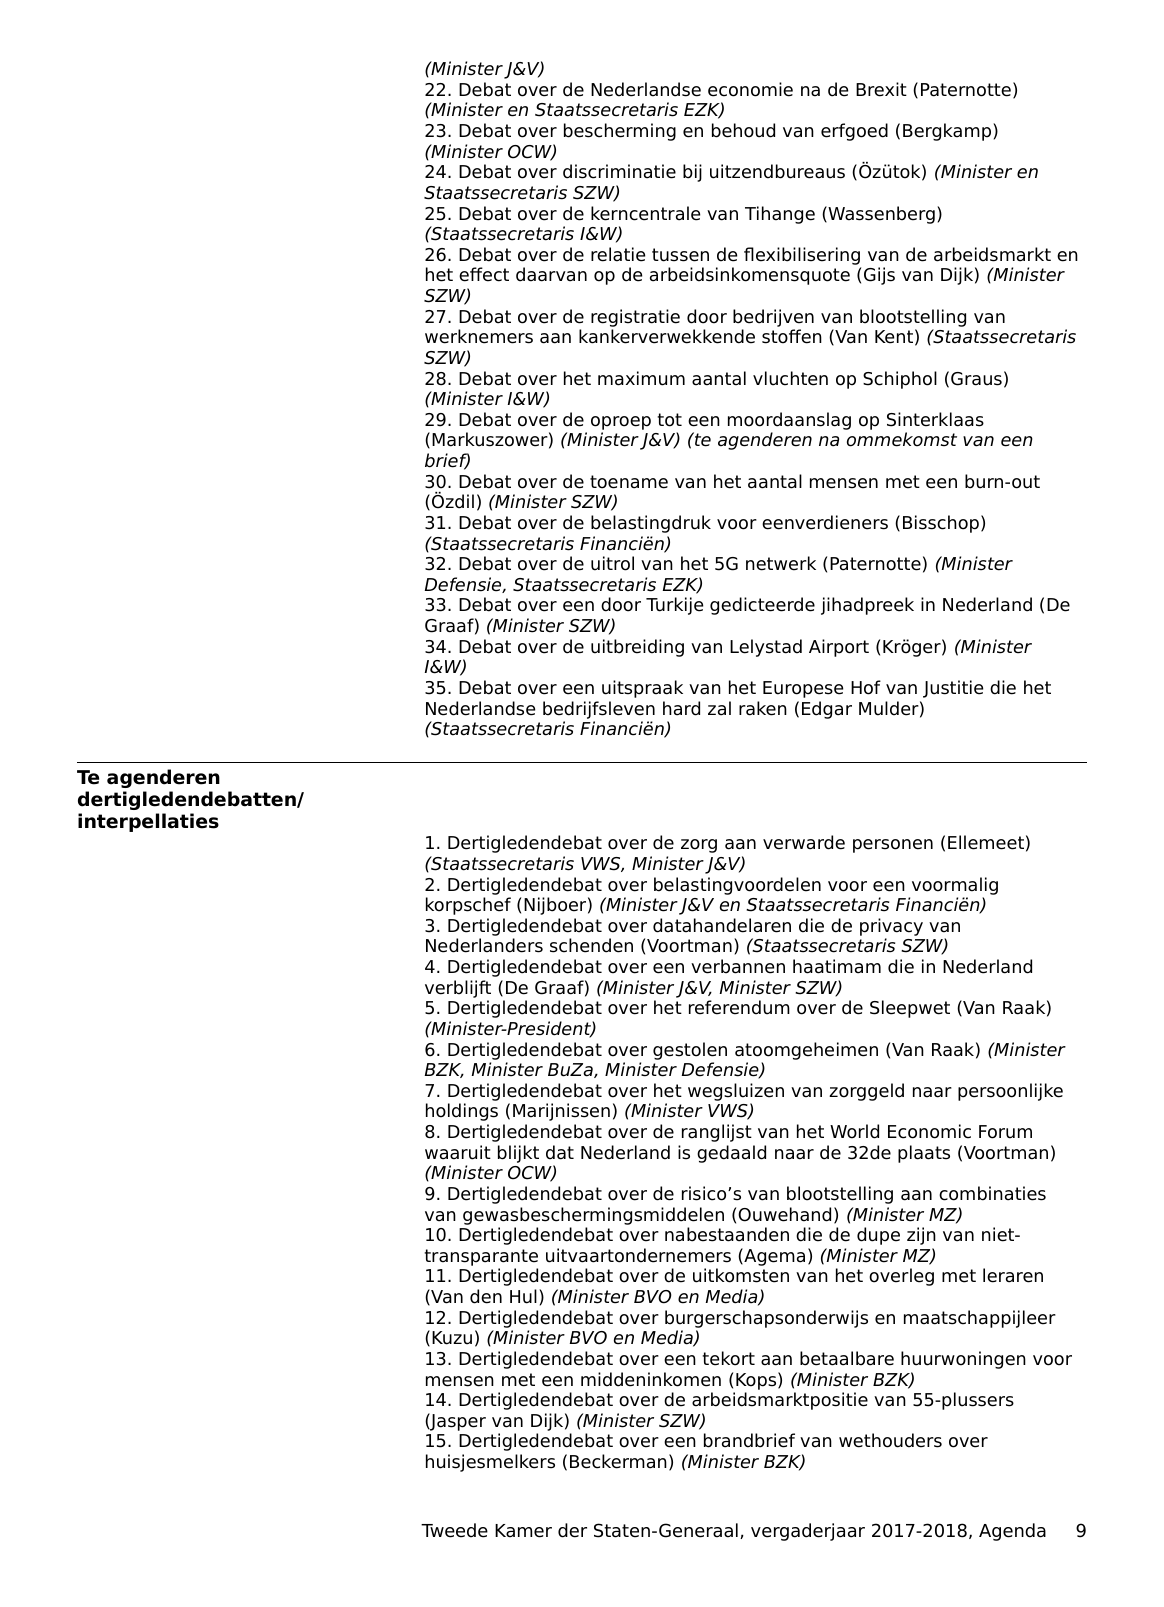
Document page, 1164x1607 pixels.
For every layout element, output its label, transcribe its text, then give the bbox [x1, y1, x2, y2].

table_cell [401, 998, 418, 1039]
table_cell 34. Debat over de uitbreiding van Lelystad Airport (Kröger) (Minister I&W) [418, 637, 1087, 678]
table_cell [401, 245, 418, 307]
table_cell 2. Dertigledendebat over belastingvoordelen voor een voormalig korpschef (Nijboer) (Minister J&V en Staatssecretaris Financiën) [418, 875, 1087, 916]
table_cell [401, 204, 418, 245]
table_cell 32. Debat over de uitrol van het 5G netwerk (Paternotte) (Minister Defensie, Staatssecretaris EZK) [418, 554, 1087, 595]
table_cell 5. Dertigledendebat over het referendum over de Sleepwet (Van Raak) (Minister-President) [418, 998, 1087, 1039]
table_cell [77, 204, 401, 245]
table_cell [77, 554, 401, 595]
table_cell [401, 1122, 418, 1184]
table_cell 28. Debat over het maximum aantal vluchten op Schiphol (Graus) (Minister I&W) [418, 369, 1087, 410]
table_cell [77, 1122, 401, 1184]
table_cell [77, 410, 401, 472]
table_cell [401, 1184, 418, 1225]
table_cell [77, 1431, 401, 1473]
table_cell [401, 410, 418, 472]
table_cell 27. Debat over de registratie door bedrijven van blootstelling van werknemers aan kankerverwekkende stoffen (Van Kent) (Staatssecretaris SZW) [418, 307, 1087, 368]
table_cell [401, 472, 418, 513]
table_cell [401, 875, 418, 916]
table_cell [401, 1225, 418, 1266]
table_cell 11. Dertigledendebat over de uitkomsten van het overleg met leraren (Van den Hul) (Minister BVO en Media) [418, 1266, 1087, 1308]
table_cell [401, 1081, 418, 1122]
table_cell 10. Dertigledendebat over nabestaanden die de dupe zijn van niet-transparante uitvaartondernemers (Agema) (Minister MZ) [418, 1225, 1087, 1266]
table_cell 22. Debat over de Nederlandse economie na de Brexit (Paternotte) (Minister en Staatssecretaris EZK) [418, 80, 1087, 121]
table_cell [401, 1431, 418, 1473]
table_cell [77, 1308, 401, 1349]
table_cell [401, 595, 418, 637]
table_cell 7. Dertigledendebat over het wegsluizen van zorggeld naar persoonlijke holdings (Marijnissen) (Minister VWS) [418, 1081, 1087, 1122]
table_cell 6. Dertigledendebat over gestolen atoomgeheimen (Van Raak) (Minister BZK, Minister BuZa, Minister Defensie) [418, 1040, 1087, 1081]
table_cell 30. Debat over de toename van het aantal mensen met een burn-out (Özdil) (Minister SZW) [418, 472, 1087, 513]
table_cell [77, 513, 401, 554]
table_cell [77, 833, 401, 874]
table_cell [77, 1081, 401, 1122]
table_cell [401, 1349, 418, 1390]
table_cell [401, 1040, 418, 1081]
table_cell 31. Debat over de belastingdruk voor eenverdieners (Bisschop) (Staatssecretaris Financiën) [418, 513, 1087, 554]
table_cell [401, 121, 418, 162]
table_cell [77, 998, 401, 1039]
table_cell [77, 1266, 401, 1308]
table_cell [401, 554, 418, 595]
table_cell [401, 1308, 418, 1349]
table_cell 15. Dertigledendebat over een brandbrief van wethouders over huisjesmelkers (Beckerman) (Minister BZK) [418, 1431, 1087, 1473]
table_cell [401, 957, 418, 998]
table_cell [401, 162, 418, 203]
table_cell 13. Dertigledendebat over een tekort aan betaalbare huurwoningen voor mensen met een middeninkomen (Kops) (Minister BZK) [418, 1349, 1087, 1390]
table_cell [401, 513, 418, 554]
table_cell [77, 875, 401, 916]
table_cell [77, 1040, 401, 1081]
table_cell [77, 595, 401, 637]
table_cell [77, 678, 401, 740]
table_cell [401, 833, 418, 874]
table_cell 1. Dertigledendebat over de zorg aan verwarde personen (Ellemeet) (Staatssecretaris VWS, Minister J&V) [418, 833, 1087, 874]
table_cell [401, 916, 418, 957]
table_cell [77, 957, 401, 998]
table_cell [401, 637, 418, 678]
table_cell [77, 472, 401, 513]
table_cell 25. Debat over de kerncentrale van Tihange (Wassenberg) (Staatssecretaris I&W) [418, 204, 1087, 245]
table_cell 23. Debat over bescherming en behoud van erfgoed (Bergkamp) (Minister OCW) [418, 121, 1087, 162]
table_header Te agenderen dertigledendebatten/ interpellaties [77, 763, 401, 833]
table_cell 9. Dertigledendebat over de risico’s van blootstelling aan combinaties van gewasbeschermingsmiddelen (Ouwehand) (Minister MZ) [418, 1184, 1087, 1225]
table_cell [77, 59, 401, 80]
table_cell 3. Dertigledendebat over datahandelaren die de privacy van Nederlanders schenden (Voortman) (Staatssecretaris SZW) [418, 916, 1087, 957]
table_cell 35. Debat over een uitspraak van het Europese Hof van Justitie die het Nederlandse bedrijfsleven hard zal raken (Edgar Mulder) (Staatssecretaris Financiën) [418, 678, 1087, 740]
table_cell [77, 916, 401, 957]
table_cell [401, 678, 418, 740]
table_cell 12. Dertigledendebat over burgerschapsonderwijs en maatschappijleer (Kuzu) (Minister BVO en Media) [418, 1308, 1087, 1349]
table_cell 8. Dertigledendebat over de ranglijst van het World Economic Forum waaruit blijkt dat Nederland is gedaald naar de 32de plaats (Voortman) (Minister OCW) [418, 1122, 1087, 1184]
table_cell [401, 369, 418, 410]
table_cell [77, 80, 401, 121]
table_cell [77, 307, 401, 368]
table_cell [401, 59, 418, 80]
table_header [418, 763, 1087, 833]
table_cell 26. Debat over de relatie tussen de flexibilisering van de arbeidsmarkt en het effect daarvan op de arbeidsinkomensquote (Gijs van Dijk) (Minister SZW) [418, 245, 1087, 307]
table_cell [401, 307, 418, 368]
table_cell 4. Dertigledendebat over een verbannen haatimam die in Nederland verblijft (De Graaf) (Minister J&V, Minister SZW) [418, 957, 1087, 998]
table_cell [401, 1266, 418, 1308]
table_cell [77, 369, 401, 410]
table_cell [77, 121, 401, 162]
table_cell [77, 1390, 401, 1431]
table_cell 33. Debat over een door Turkije gedicteerde jihadpreek in Nederland (De Graaf) (Minister SZW) [418, 595, 1087, 637]
table_cell 14. Dertigledendebat over de arbeidsmarktpositie van 55-plussers (Jasper van Dijk) (Minister SZW) [418, 1390, 1087, 1431]
table_cell [401, 1390, 418, 1431]
table_cell [77, 245, 401, 307]
table_cell [401, 80, 418, 121]
table_cell [77, 162, 401, 203]
table_cell (Minister J&V) [418, 59, 1087, 80]
table_header [401, 763, 418, 833]
table_cell 24. Debat over discriminatie bij uitzendbureaus (Özütok) (Minister en Staatssecretaris SZW) [418, 162, 1087, 203]
table_cell [77, 1225, 401, 1266]
table_cell [77, 1349, 401, 1390]
table_cell [77, 637, 401, 678]
table_cell [77, 1184, 401, 1225]
table_cell 29. Debat over de oproep tot een moordaanslag op Sinterklaas (Markuszower) (Minister J&V) (te agenderen na ommekomst van een brief) [418, 410, 1087, 472]
